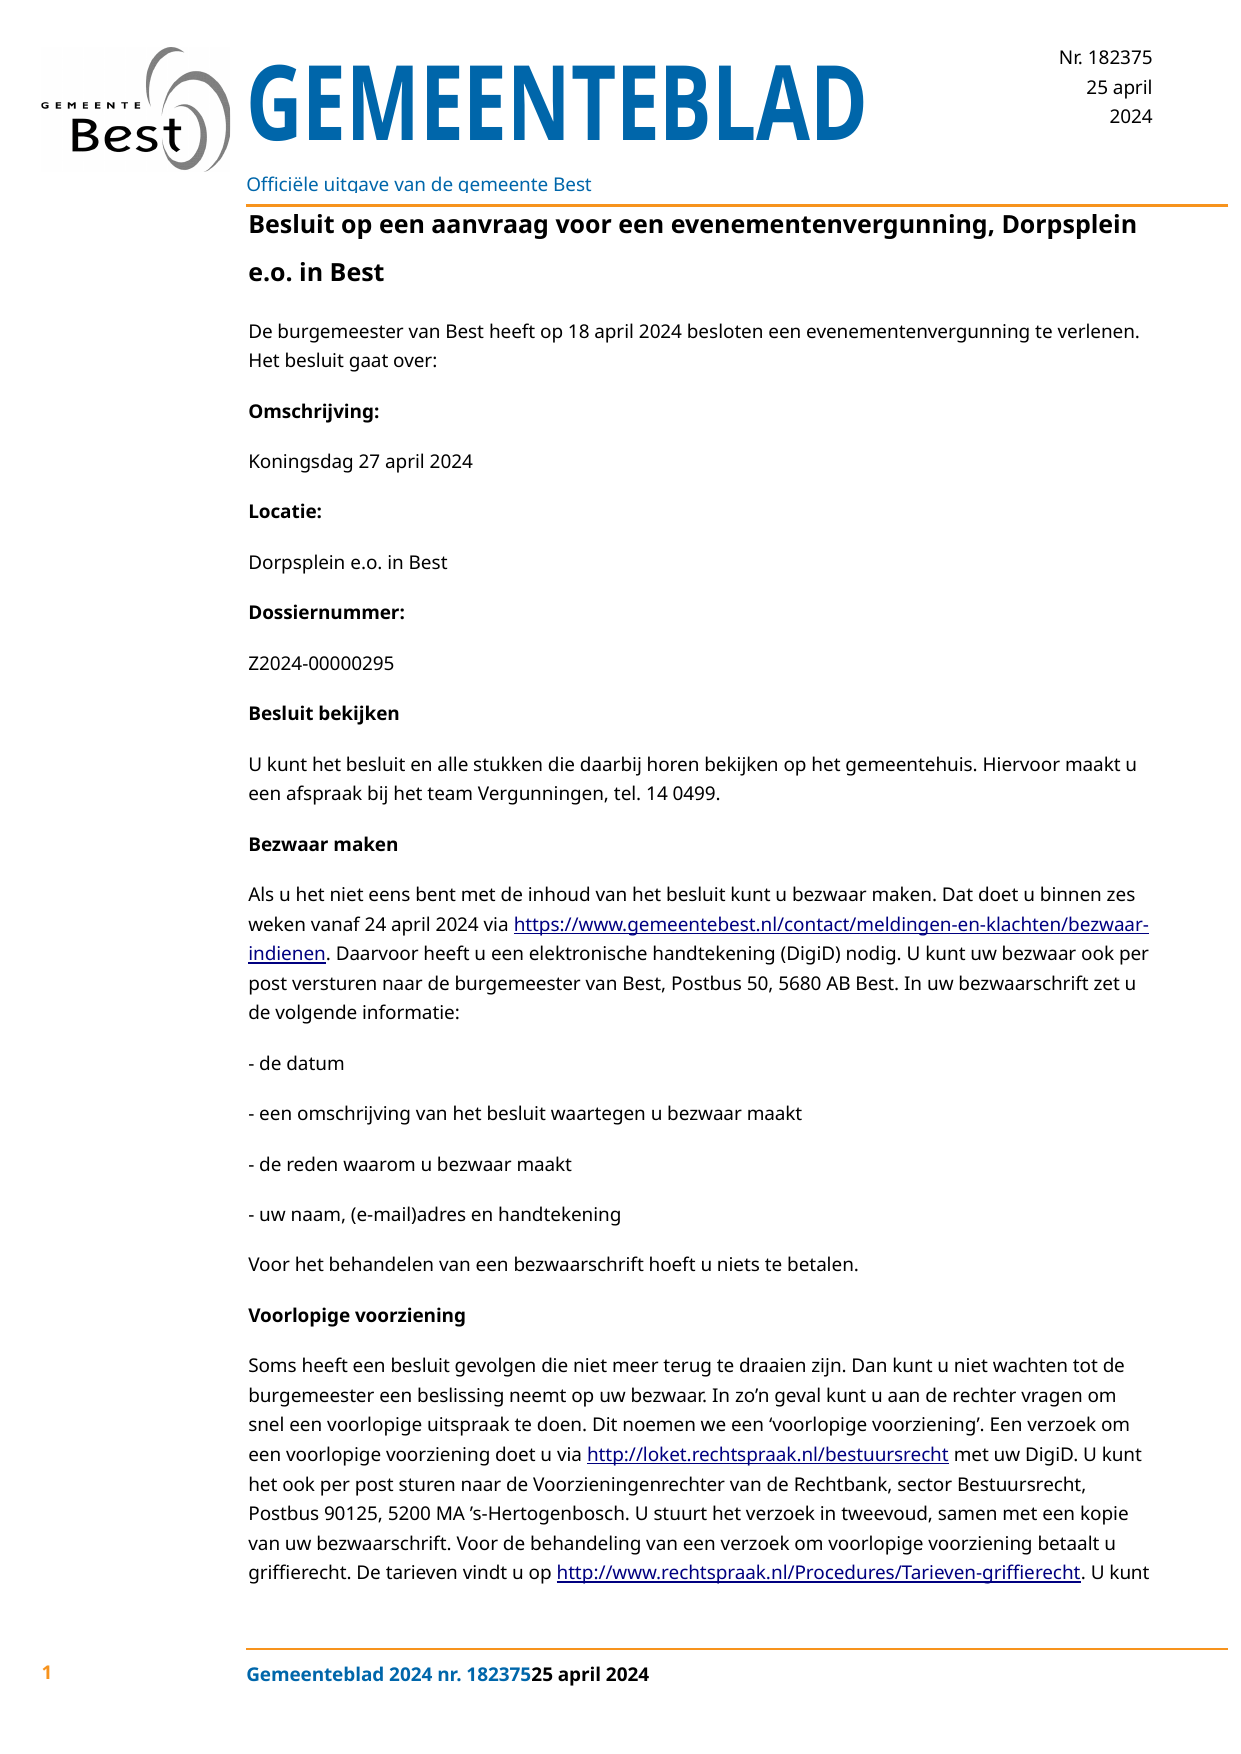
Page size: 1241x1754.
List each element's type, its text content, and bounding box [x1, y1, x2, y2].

text Omschrijving: [248, 398, 1152, 424]
text Bezwaar maken [248, 831, 1152, 857]
text Voorlopige voorziening [248, 1302, 1152, 1328]
text U kunt het besluit en alle stukken die daarbij horen bekijken op het gemeentehuis. Hiervoor maakt u een afspraak bij het team Vergunningen, tel. 14 0499. [248, 751, 1152, 806]
text - een omschrijving van het besluit waartegen u bezwaar maakt [248, 1100, 1152, 1126]
text - de reden waarom u bezwaar maakt [248, 1151, 1152, 1177]
text Voor het behandelen van een bezwaarschrift hoeft u niets te betalen. [248, 1252, 1152, 1277]
text De burgemeester van Best heeft op 18 april 2024 besloten een evenementenvergunning te verlenen. Het besluit gaat over: [248, 318, 1152, 373]
text Soms heeft een besluit gevolgen die niet meer terug te draaien zijn. Dan kunt u niet wachten tot de burgemeester een beslissing neemt op uw bezwaar. In zo’n geval kunt u aan de rechter vragen om snel een voorlopige uitspraak te doen. Dit noemen we een ‘voorlopige voorziening’. Een verzoek om een voorlopige voorziening doet u via http://loket.rechtspraak.nl/bestuursrecht met uw DigiD. U kunt het ook per post sturen naar de Voorzieningenrechter van de Rechtbank, sector Bestuursrecht, Postbus 90125, 5200 MA ’s-Hertogenbosch. U stuurt het verzoek in tweevoud, samen met een kopie van uw bezwaarschrift. Voor de behandeling van een verzoek om voorlopige voorziening betaalt u griffierecht. De tarieven vindt u op http://www.rechtspraak.nl/Procedures/Tarieven-griffierecht. U kunt [248, 1352, 1152, 1585]
text - de datum [248, 1050, 1152, 1076]
text Dossiernummer: [248, 599, 1152, 625]
text - uw naam, (e-mail)adres en handtekening [248, 1201, 1152, 1227]
text Besluit op een aanvraag voor een evenementenvergunning, Dorpsplein e.o. in Best [248, 207, 1152, 288]
text Locatie: [248, 499, 1152, 524]
picture [41, 47, 231, 172]
text Als u het niet eens bent met de inhoud van het besluit kunt u bezwaar maken. Dat doet u binnen zes weken vanaf 24 april 2024 via https://www.gemeentebest.nl/contact/meldingen-en-klachten/bezwaar-indienen. Daarvoor heeft u een elektronische handtekening (DigiD) nodig. U kunt uw bezwaar ook per post versturen naar de burgemeester van Best, Postbus 50, 5680 AB Best. In uw bezwaarschrift zet u de volgende informatie: [248, 881, 1152, 1025]
text Dorpsplein e.o. in Best [248, 549, 1152, 575]
text Koningsdag 27 april 2024 [248, 448, 1152, 474]
text Besluit bekijken [248, 700, 1152, 726]
text Z2024-00000295 [248, 650, 1152, 676]
